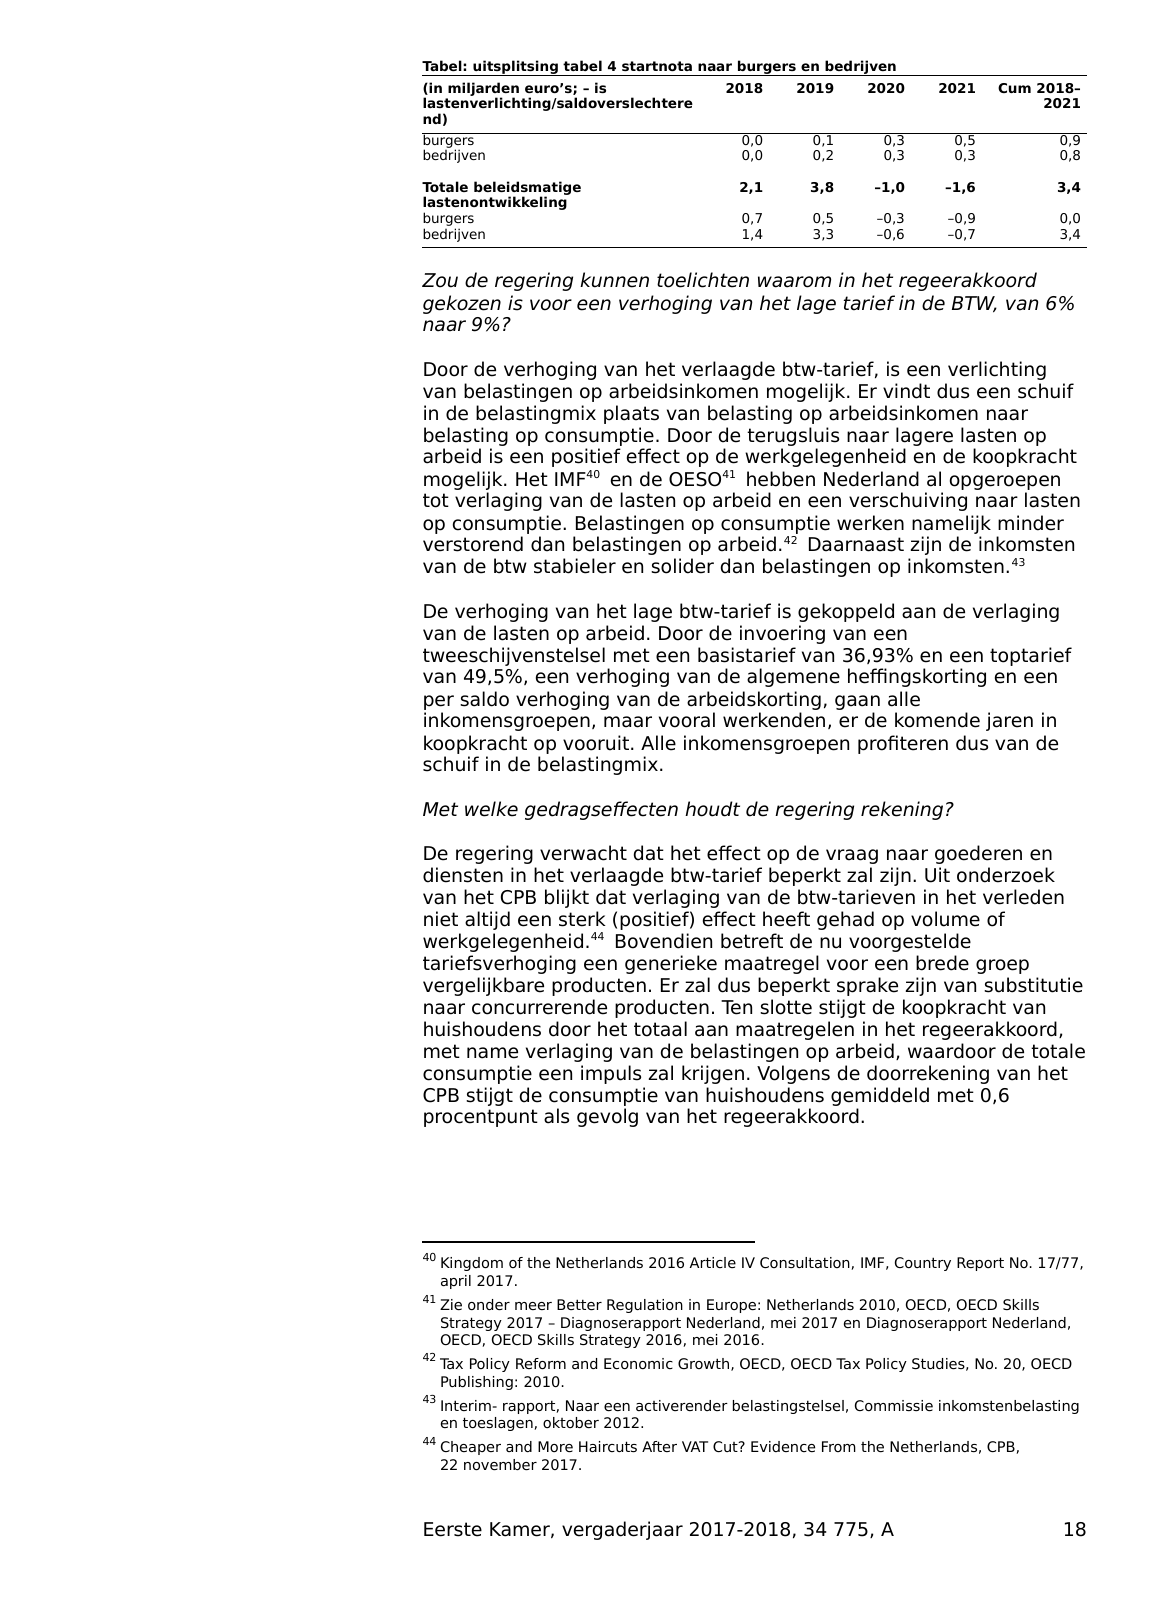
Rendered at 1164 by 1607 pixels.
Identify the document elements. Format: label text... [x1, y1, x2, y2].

table_cell burgers [422, 134, 698, 148]
table_cell 2020 [840, 76, 911, 132]
table_cell 0,0 [698, 148, 769, 164]
table_cell 2021 [911, 76, 982, 132]
table_cell 3,3 [769, 227, 840, 247]
table_header Tabel: uitsplitsing tabel 4 startnota naar burgers en bedrijven [422, 59, 1087, 75]
table_cell –0,7 [911, 227, 982, 247]
text Zie onder meer Better Regulation in Europe: Netherlands 2010, OECD, OECD Skills Strategy 2017 – Diagnoserapport Nederland, mei 2017 en Diagnoserapport Nederland, OECD, OECD Skills Strategy 2016, mei 2016. [422, 1293, 1087, 1349]
text De verhoging van het lage btw-tarief is gekoppeld aan de verlaging van de lasten op arbeid. Door de invoering van een tweeschijvenstelsel met een basistarief van 36,93% en een toptarief van 49,5%, een verhoging van de algemene heffingskorting en een per saldo verhoging van de arbeidskorting, gaan alle inkomensgroepen, maar vooral werkenden, er de komende jaren in koopkracht op vooruit. Alle inkomensgroepen profiteren dus van de schuif in de belastingmix. [422, 601, 1087, 776]
table_cell [769, 164, 840, 179]
table_cell [840, 164, 911, 179]
table_cell –1,0 [840, 180, 911, 211]
table_cell 2,1 [698, 180, 769, 211]
table_cell –0,6 [840, 227, 911, 247]
table_cell 2019 [769, 76, 840, 132]
table_cell 1,4 [698, 227, 769, 247]
table_cell [911, 164, 982, 179]
table_cell burgers [422, 211, 698, 227]
table_cell bedrijven [422, 148, 698, 164]
table_cell 3,4 [982, 227, 1087, 247]
table_cell Cum 2018–2021 [982, 76, 1087, 132]
table_cell (in miljarden euro’s; – is lastenverlichting/saldoverslechterend) [422, 76, 698, 132]
table_cell [982, 164, 1087, 179]
table_cell 0,5 [911, 134, 982, 148]
subtitle Met welke gedragseffecten houdt de regering rekening? [422, 798, 1087, 821]
table_cell 0,8 [982, 148, 1087, 164]
table_cell 0,3 [840, 148, 911, 164]
table_cell 0,3 [911, 148, 982, 164]
table_cell 0,2 [769, 148, 840, 164]
table_cell 0,0 [982, 211, 1087, 227]
table_cell [698, 164, 769, 179]
text Kingdom of the Netherlands 2016 Article IV Consultation, IMF, Country Report No. 17/77, april 2017. [422, 1251, 1087, 1290]
table_cell 0,3 [840, 134, 911, 148]
table_cell 0,9 [982, 134, 1087, 148]
table_cell –0,3 [840, 211, 911, 227]
subtitle Zou de regering kunnen toelichten waarom in het regeerakkoord gekozen is voor een verhoging van het lage tarief in de BTW, van 6% naar 9%? [422, 270, 1087, 336]
text Interim- rapport, Naar een activerender belastingstelsel, Commissie inkomstenbelasting en toeslagen, oktober 2012. [422, 1393, 1087, 1432]
table_cell 0,0 [698, 134, 769, 148]
table_cell 3,8 [769, 180, 840, 211]
table_cell 0,5 [769, 211, 840, 227]
table_cell bedrijven [422, 227, 698, 247]
text De regering verwacht dat het effect op de vraag naar goederen en diensten in het verlaagde btw-tarief beperkt zal zijn. Uit onderzoek van het CPB blijkt dat verlaging van de btw-tarieven in het verleden niet altijd een sterk (positief) effect heeft gehad op volume of werkgelegenheid. Bovendien betreft de nu voorgestelde tariefsverhoging een generieke maatregel voor een brede groep vergelijkbare producten. Er zal dus beperkt sprake zijn van substitutie naar concurrerende producten. Ten slotte stijgt de koopkracht van huishoudens door het totaal aan maatregelen in het regeerakkoord, met name verlaging van de belastingen op arbeid, waardoor de totale consumptie een impuls zal krijgen. Volgens de doorrekening van het CPB stijgt de consumptie van huishoudens gemiddeld met 0,6 procentpunt als gevolg van het regeerakkoord. [422, 843, 1087, 1128]
table_cell –0,9 [911, 211, 982, 227]
table_cell 3,4 [982, 180, 1087, 211]
table_cell –1,6 [911, 180, 982, 211]
table_cell 0,1 [769, 134, 840, 148]
table_cell 0,7 [698, 211, 769, 227]
text Door de verhoging van het verlaagde btw-tarief, is een verlichting van belastingen op arbeidsinkomen mogelijk. Er vindt dus een schuif in de belastingmix plaats van belasting op arbeidsinkomen naar belasting op consumptie. Door de terugsluis naar lagere lasten op arbeid is een positief effect op de werkgelegenheid en de koopkracht mogelijk. Het IMF en de OESO hebben Nederland al opgeroepen tot verlaging van de lasten op arbeid en een verschuiving naar lasten op consumptie. Belastingen op consumptie werken namelijk minder verstorend dan belastingen op arbeid. Daarnaast zijn de inkomsten van de btw stabieler en solider dan belastingen op inkomsten. [422, 358, 1087, 578]
table_cell 2018 [698, 76, 769, 132]
table_cell [422, 164, 698, 179]
table_cell Totale beleidsmatige lastenontwikkeling [422, 180, 698, 211]
text Tax Policy Reform and Economic Growth, OECD, OECD Tax Policy Studies, No. 20, OECD Publishing: 2010. [422, 1352, 1087, 1391]
text Cheaper and More Haircuts After VAT Cut? Evidence From the Netherlands, CPB, 22 november 2017. [422, 1435, 1087, 1474]
